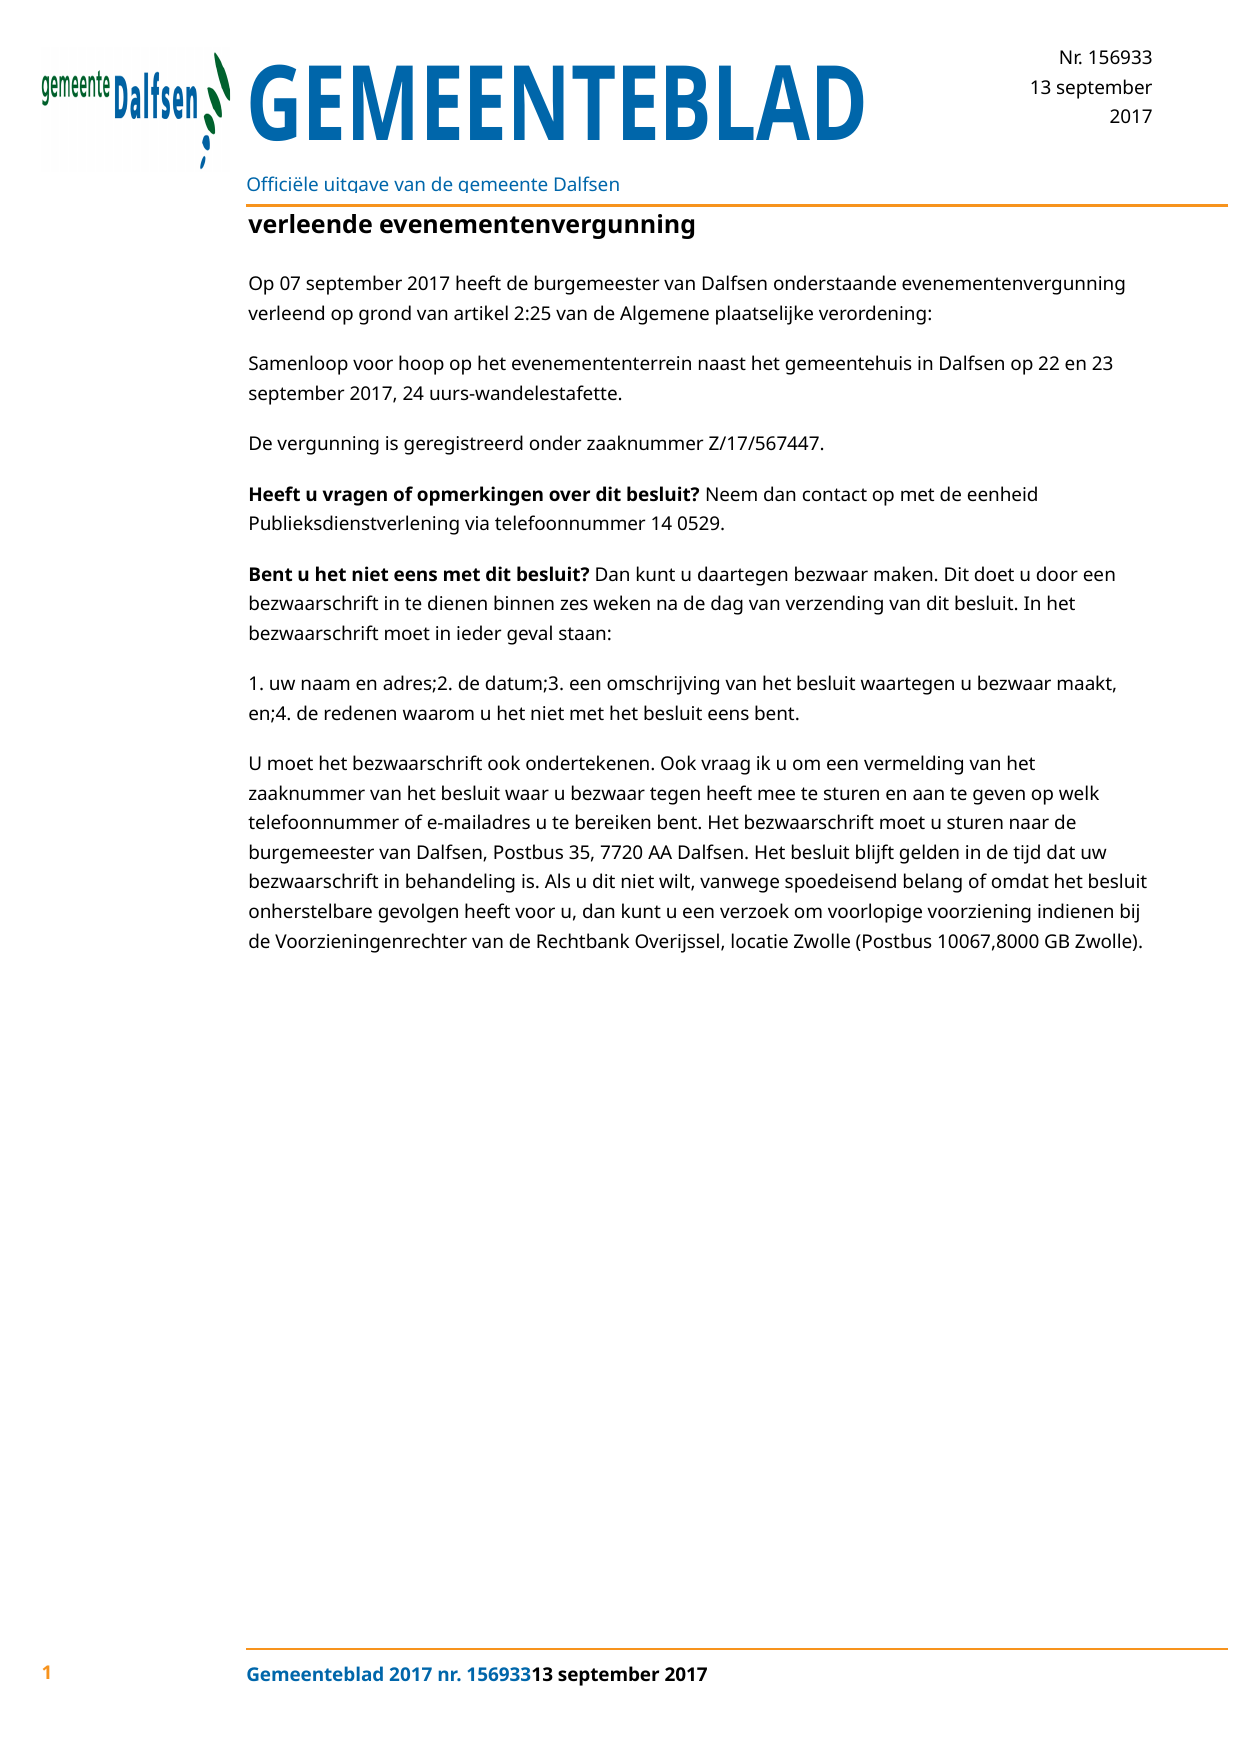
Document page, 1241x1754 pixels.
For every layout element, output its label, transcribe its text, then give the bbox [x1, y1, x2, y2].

text Bent u het niet eens met dit besluit? Dan kunt u daartegen bezwaar maken. Dit doet u door een bezwaarschrift in te dienen binnen zes weken na de dag van verzending van dit besluit. In het bezwaarschrift moet in ieder geval staan: [248, 561, 1152, 646]
text verleende evenementenvergunning [248, 207, 1152, 241]
text 1. uw naam en adres;2. de datum;3. een omschrijving van het besluit waartegen u bezwaar maakt, en;4. de redenen waarom u het niet met het besluit eens bent. [248, 670, 1152, 726]
text De vergunning is geregistreerd onder zaaknummer Z/17/567447. [248, 430, 1152, 456]
text Heeft u vragen of opmerkingen over dit besluit? Neem dan contact op met de eenheid Publieksdienstverlening via telefoonnummer 14 0529. [248, 481, 1152, 536]
text Samenloop voor hoop op het evenemententerrein naast het gemeentehuis in Dalfsen op 22 en 23 september 2017, 24 uurs-wandelestafette. [248, 350, 1152, 406]
picture [41, 47, 231, 172]
text Op 07 september 2017 heeft de burgemeester van Dalfsen onderstaande evenementenvergunning verleend op grond van artikel 2:25 van de Algemene plaatselijke verordening: [248, 270, 1152, 326]
text U moet het bezwaarschrift ook ondertekenen. Ook vraag ik u om een vermelding van het zaaknummer van het besluit waar u bezwaar tegen heeft mee te sturen en aan te geven op welk telefoonnummer of e-mailadres u te bereiken bent. Het bezwaarschrift moet u sturen naar de burgemeester van Dalfsen, Postbus 35, 7720 AA Dalfsen. Het besluit blijft gelden in de tijd dat uw bezwaarschrift in behandeling is. Als u dit niet wilt, vanwege spoedeisend belang of omdat het besluit onherstelbare gevolgen heeft voor u, dan kunt u een verzoek om voorlopige voorziening indienen bij de Voorzieningenrechter van de Rechtbank Overijssel, locatie Zwolle (Postbus 10067,8000 GB Zwolle). [248, 750, 1152, 953]
